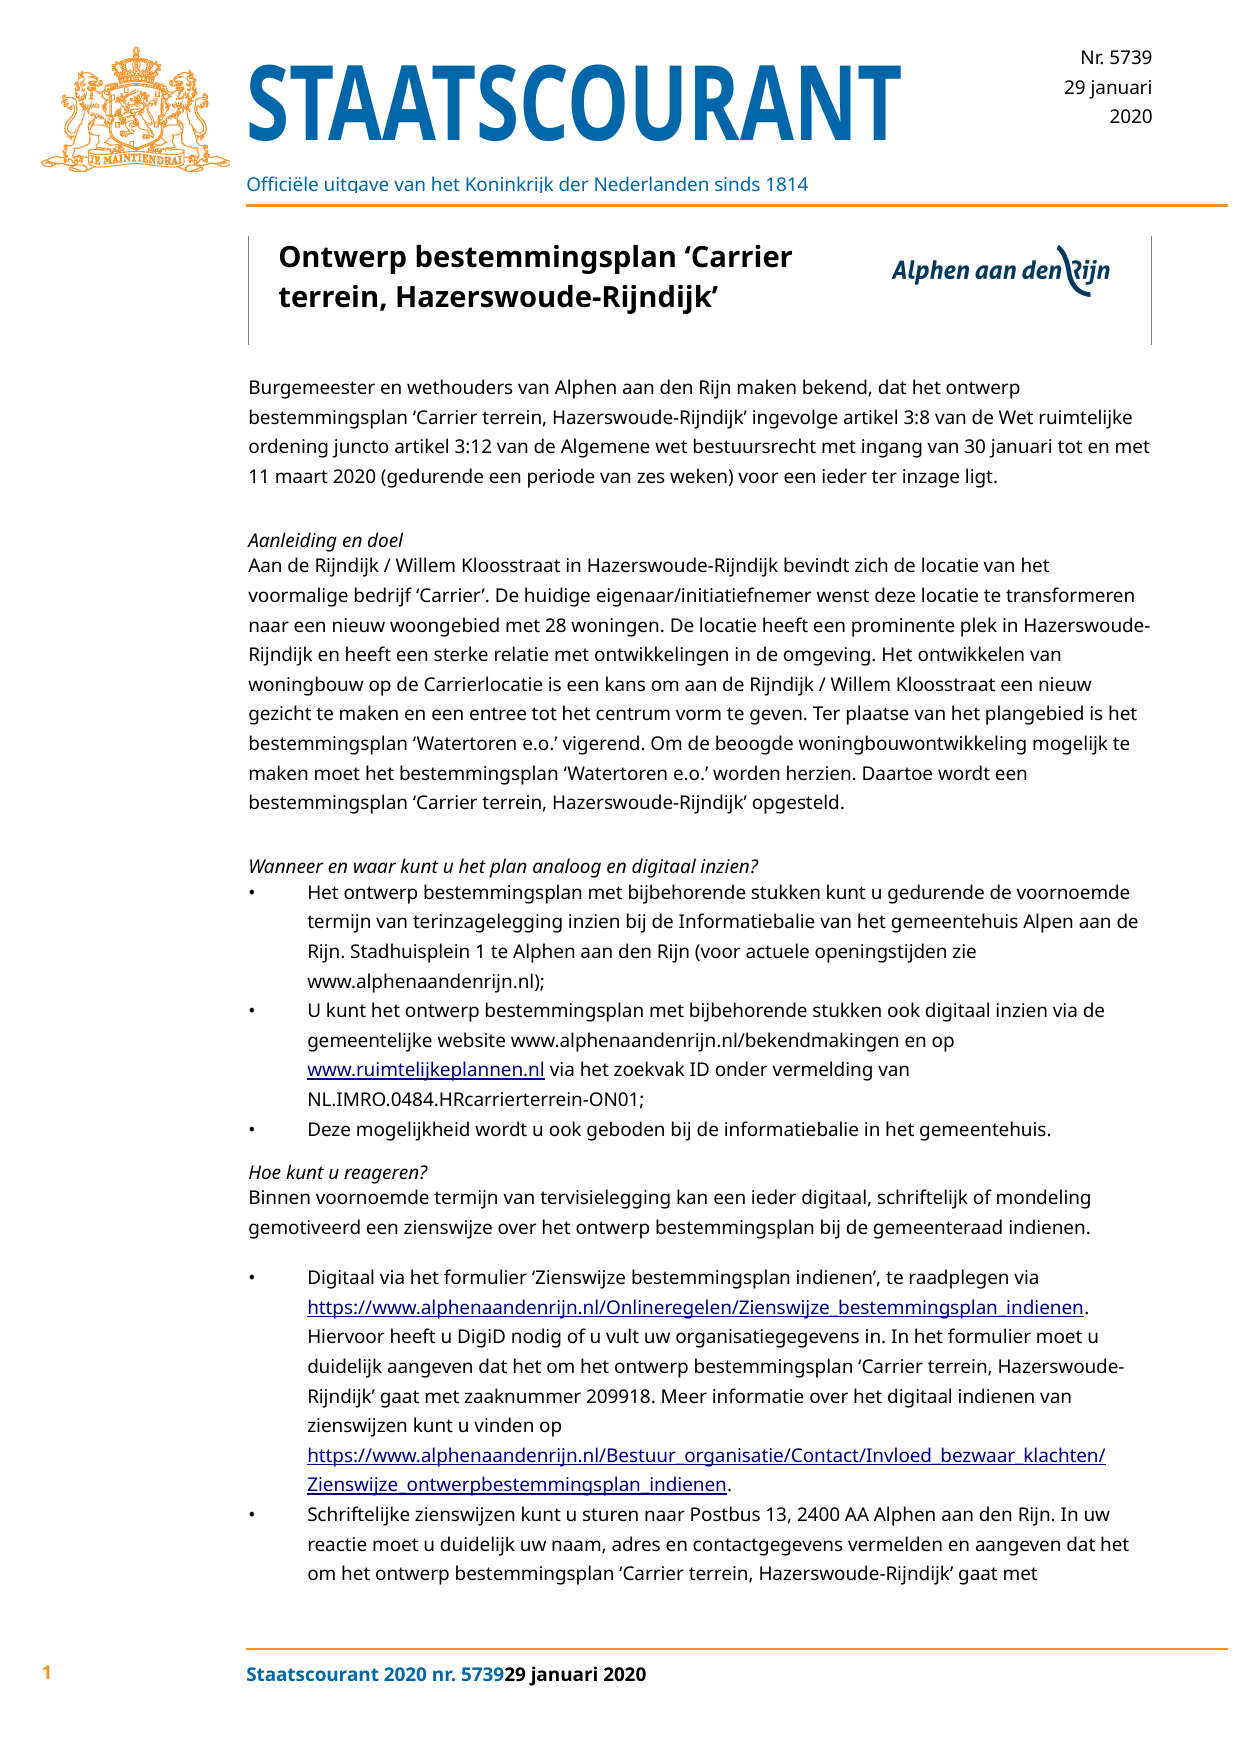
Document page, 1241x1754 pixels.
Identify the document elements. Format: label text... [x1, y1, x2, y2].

list U kunt het ontwerp bestemmingsplan met bijbehorende stukken ook digitaal inzien via de gemeentelijke website www.alphenaandenrijn.nl/bekendmakingen en op www.ruimtelijkeplannen.nl via het zoekvak ID onder vermelding van NL.IMRO.0484.HRcarrierterrein-ON01; [248, 997, 1152, 1112]
text Burgemeester en wethouders van Alphen aan den Rijn maken bekend, dat het ontwerp bestemmingsplan ‘Carrier terrein, Hazerswoude-Rijndijk’ ingevolge artikel 3:8 van de Wet ruimtelijke ordening juncto artikel 3:12 van de Algemene wet bestuursrecht met ingang van 30 januari tot en met 11 maart 2020 (gedurende een periode van zes weken) voor een ieder ter inzage ligt. [248, 374, 1152, 489]
text Binnen voornoemde termijn van tervisielegging kan een ieder digitaal, schriftelijk of mondeling gemotiveerd een zienswijze over het ontwerp bestemmingsplan bij de gemeenteraad indienen. [248, 1184, 1152, 1240]
list Schriftelijke zienswijzen kunt u sturen naar Postbus 13, 2400 AA Alphen aan den Rijn. In uw reactie moet u duidelijk uw naam, adres en contactgegevens vermelden en aangeven dat het om het ontwerp bestemmingsplan ‘Carrier terrein, Hazerswoude-Rijndijk’ gaat met [248, 1501, 1152, 1586]
text Hoe kunt u reageren? [248, 1159, 1152, 1184]
list Digitaal via het formulier ‘Zienswijze bestemmingsplan indienen’, te raadplegen via https://www.alphenaandenrijn.nl/Onlineregelen/Zienswijze_bestemmingsplan_indienen. Hiervoor heeft u DigiD nodig of u vult uw organisatiegegevens in. In het formulier moet u duidelijk aangeven dat het om het ontwerp bestemmingsplan ‘Carrier terrein, Hazerswoude-Rijndijk’ gaat met zaaknummer 209918. Meer informatie over het digitaal indienen van zienswijzen kunt u vinden op https://www.alphenaandenrijn.nl/Bestuur_organisatie/Contact/Invloed_bezwaar_klachten/Zienswijze_ontwerpbestemmingsplan_indienen. [248, 1264, 1152, 1497]
list Het ontwerp bestemmingsplan met bijbehorende stukken kunt u gedurende de voornoemde termijn van terinzagelegging inzien bij de Informatiebalie van het gemeentehuis Alpen aan de Rijn. Stadhuisplein 1 te Alphen aan den Rijn (voor actuele openingstijden zie www.alphenaandenrijn.nl); [248, 879, 1152, 993]
text Wanneer en waar kunt u het plan analoog en digitaal inzien? [248, 853, 1152, 879]
text Aanleiding en doel [248, 527, 1152, 553]
picture [41, 47, 231, 172]
text Aan de Rijndijk / Willem Kloosstraat in Hazerswoude-Rijndijk bevindt zich de locatie van het voormalige bedrijf ‘Carrier’. De huidige eigenaar/initiatiefnemer wenst deze locatie te transformeren naar een nieuw woongebied met 28 woningen. De locatie heeft een prominente plek in Hazerswoude-Rijndijk en heeft een sterke relatie met ontwikkelingen in de omgeving. Het ontwikkelen van woningbouw op de Carrierlocatie is een kans om aan de Rijndijk / Willem Kloosstraat een nieuw gezicht te maken en een entree tot het centrum vorm te geven. Ter plaatse van het plangebied is het bestemmingsplan ‘Watertoren e.o.’ vigerend. Om de beoogde woningbouwontwikkeling mogelijk te maken moet het bestemmingsplan ‘Watertoren e.o.’ worden herzien. Daartoe wordt een bestemmingsplan ‘Carrier terrein, Hazerswoude-Rijndijk’ opgesteld. [248, 553, 1152, 815]
table_header Ontwerp bestemmingsplan ‘Carrier terrein, Hazerswoude-Rijndijk’ [249, 236, 850, 345]
picture [882, 236, 1119, 306]
list Deze mogelijkheid wordt u ook geboden bij de informatiebalie in het gemeentehuis. [248, 1116, 1152, 1141]
table_header [850, 236, 1151, 345]
